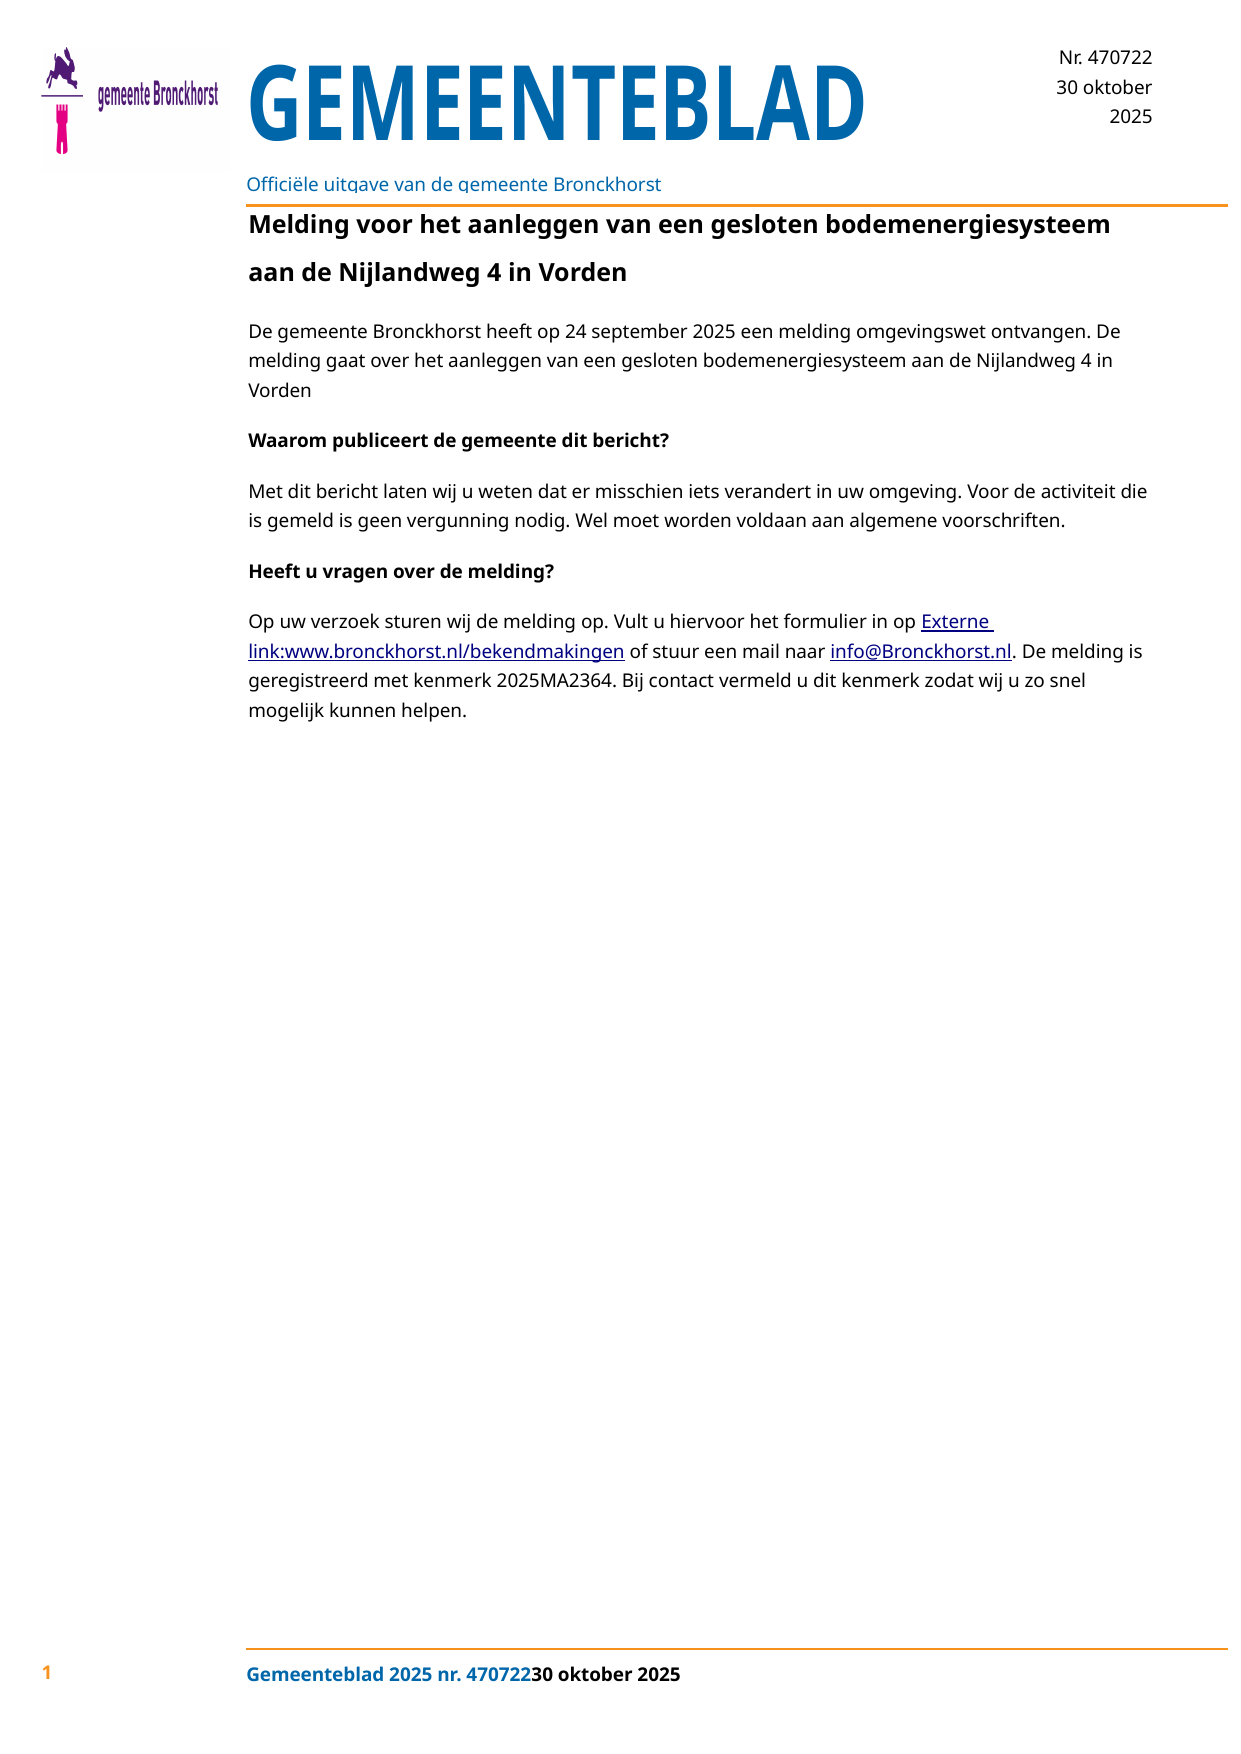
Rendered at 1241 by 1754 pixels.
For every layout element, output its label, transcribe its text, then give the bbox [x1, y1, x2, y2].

text De gemeente Bronckhorst heeft op 24 september 2025 een melding omgevingswet ontvangen. De melding gaat over het aanleggen van een gesloten bodemenergiesysteem aan de Nijlandweg 4 in Vorden [248, 318, 1152, 403]
text Met dit bericht laten wij u weten dat er misschien iets verandert in uw omgeving. Voor de activiteit die is gemeld is geen vergunning nodig. Wel moet worden voldaan aan algemene voorschriften. [248, 478, 1152, 533]
text Waarom publiceert de gemeente dit bericht? [248, 427, 1152, 453]
text Melding voor het aanleggen van een gesloten bodemenergiesysteem aan de Nijlandweg 4 in Vorden [248, 207, 1152, 288]
picture [41, 47, 231, 172]
text Heeft u vragen over de melding? [248, 558, 1152, 584]
text Op uw verzoek sturen wij de melding op. Vult u hiervoor het formulier in op Externe link:www.bronckhorst.nl/bekendmakingen of stuur een mail naar info@Bronckhorst.nl. De melding is geregistreerd met kenmerk 2025MA2364. Bij contact vermeld u dit kenmerk zodat wij u zo snel mogelijk kunnen helpen. [248, 608, 1152, 723]
